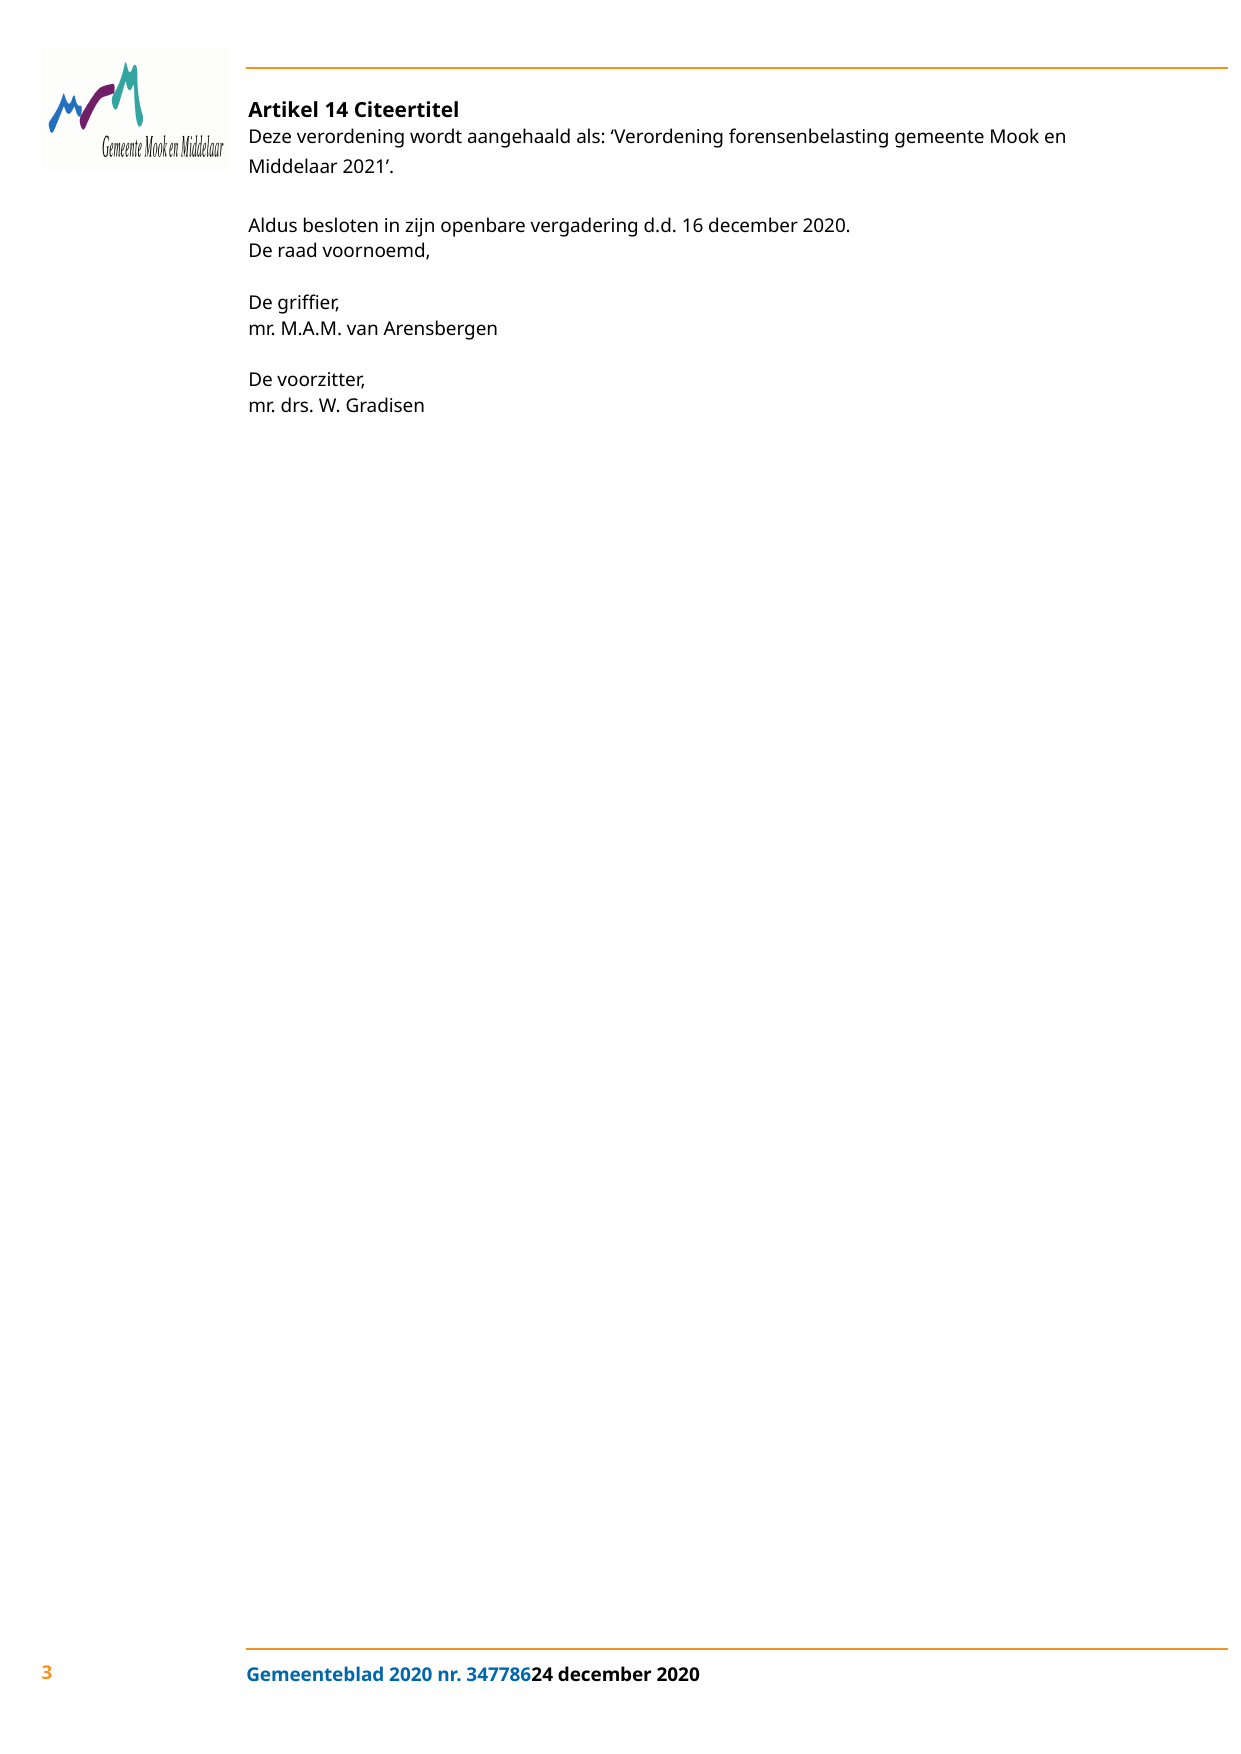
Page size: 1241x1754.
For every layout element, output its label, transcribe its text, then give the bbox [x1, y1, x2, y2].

text mr. M.A.M. van Arensbergen [248, 315, 1152, 341]
text mr. drs. W. Gradisen [248, 392, 1152, 418]
text Artikel 14 Citeertitel [248, 95, 1152, 123]
picture [41, 47, 231, 172]
text De voorzitter, [248, 366, 1152, 392]
text Deze verordening wordt aangehaald als: ‘Verordening forensenbelasting gemeente Mook en Middelaar 2021’. [248, 123, 1152, 178]
text De raad voornoemd, [248, 238, 1152, 263]
text De griffier, [248, 289, 1152, 315]
text Aldus besloten in zijn openbare vergadering d.d. 16 december 2020. [248, 212, 1152, 238]
